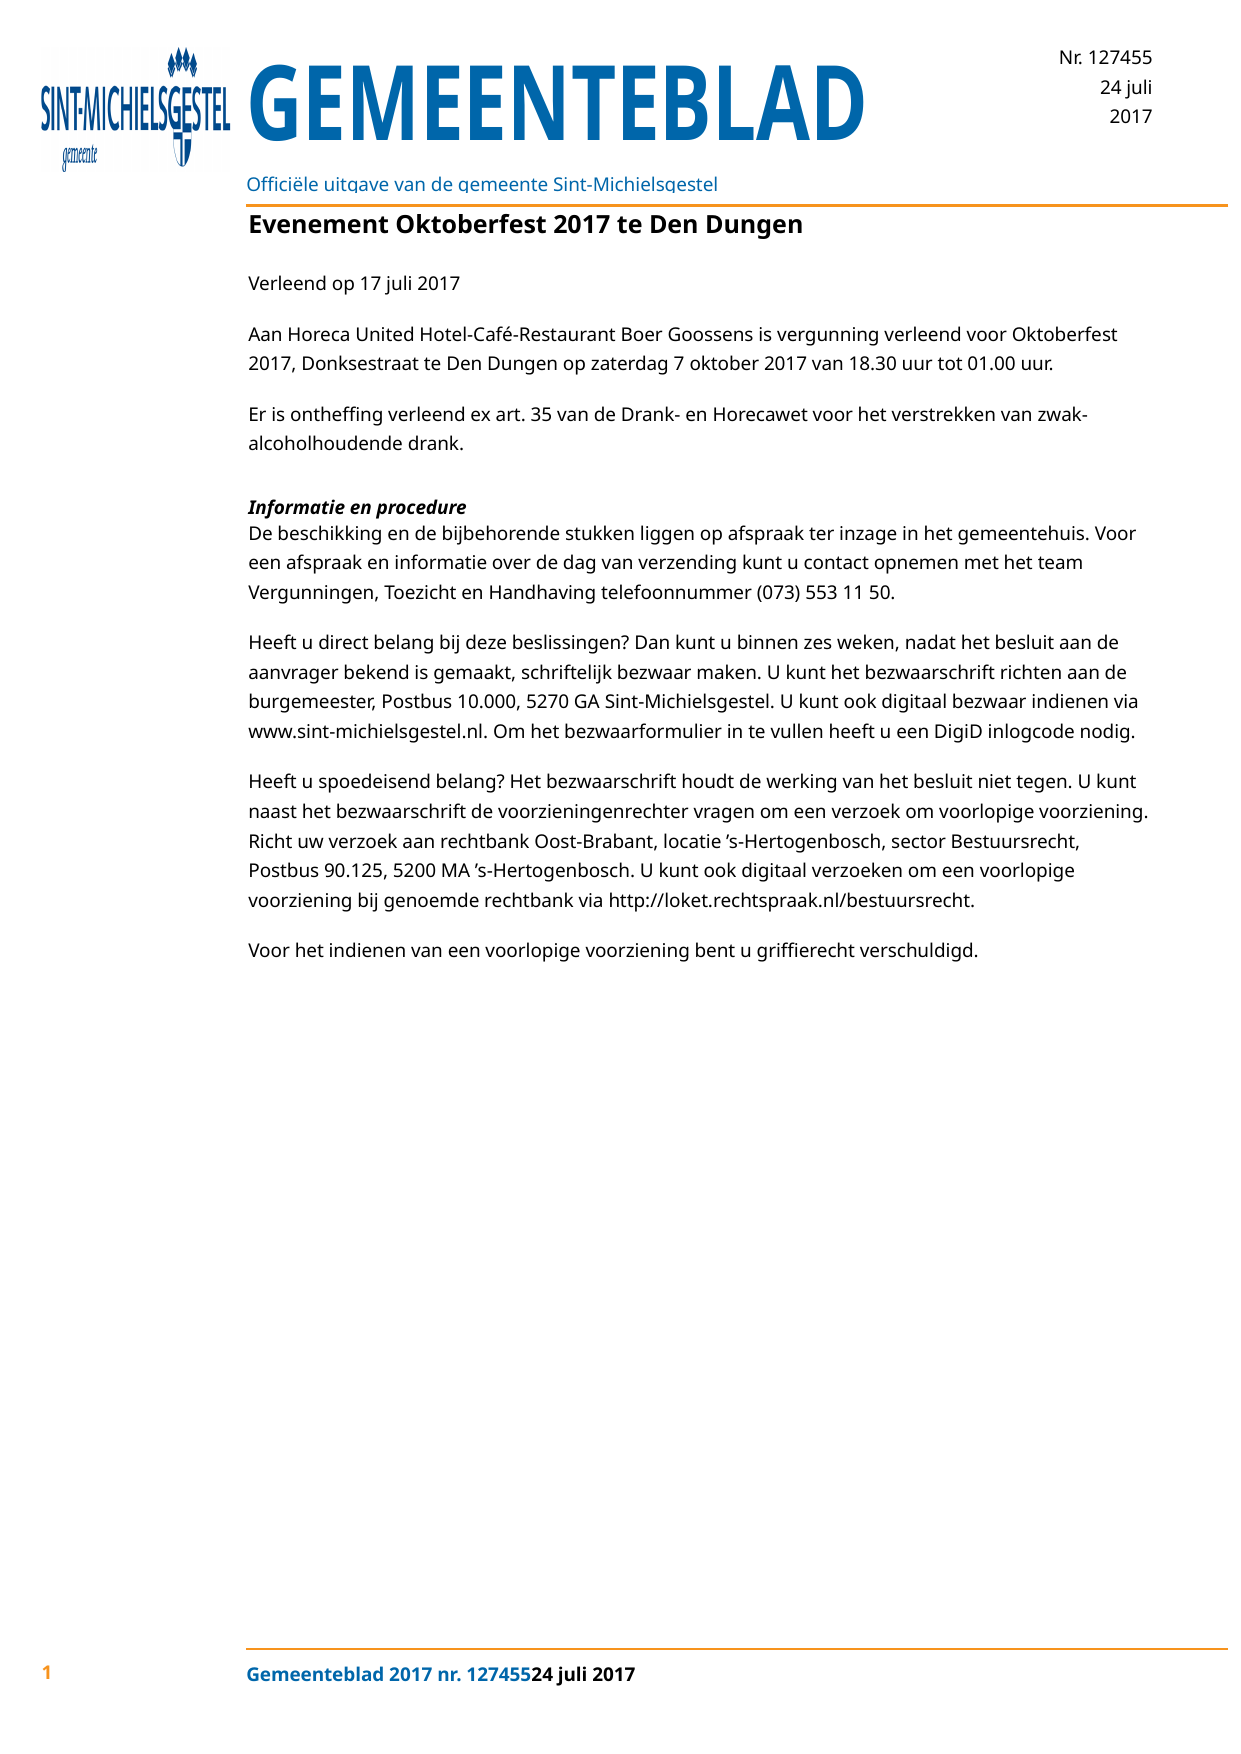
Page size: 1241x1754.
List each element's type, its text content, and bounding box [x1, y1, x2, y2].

text Verleend op 17 juli 2017 [248, 270, 1152, 296]
text Voor het indienen van een voorlopige voorziening bent u griffierecht verschuldigd. [248, 937, 1152, 963]
text Heeft u spoedeisend belang? Het bezwaarschrift houdt de werking van het besluit niet tegen. U kunt naast het bezwaarschrift de voorzieningenrechter vragen om een verzoek om voorlopige voorziening. Richt uw verzoek aan rechtbank Oost-Brabant, locatie ’s-Hertogenbosch, sector Bestuursrecht, Postbus 90.125, 5200 MA ’s-Hertogenbosch. U kunt ook digitaal verzoeken om een voorlopige voorziening bij genoemde rechtbank via http://loket.rechtspraak.nl/bestuursrecht. [248, 769, 1152, 913]
text Evenement Oktoberfest 2017 te Den Dungen [248, 207, 1152, 241]
text Informatie en procedure [248, 494, 1152, 520]
text Er is ontheffing verleend ex art. 35 van de Drank- en Horecawet voor het verstrekken van zwak-alcoholhoudende drank. [248, 401, 1152, 456]
text Heeft u direct belang bij deze beslissingen? Dan kunt u binnen zes weken, nadat het besluit aan de aanvrager bekend is gemaakt, schriftelijk bezwaar maken. U kunt het bezwaarschrift richten aan de burgemeester, Postbus 10.000, 5270 GA Sint-Michielsgestel. U kunt ook digitaal bezwaar indienen via www.sint-michielsgestel.nl. Om het bezwaarformulier in te vullen heeft u een DigiD inlogcode nodig. [248, 629, 1152, 744]
text De beschikking en de bijbehorende stukken liggen op afspraak ter inzage in het gemeentehuis. Voor een afspraak en informatie over de dag van verzending kunt u contact opnemen met het team Vergunningen, Toezicht en Handhaving telefoonnummer (073) 553 11 50. [248, 520, 1152, 605]
text Aan Horeca United Hotel-Café-Restaurant Boer Goossens is vergunning verleend voor Oktoberfest 2017, Donksestraat te Den Dungen op zaterdag 7 oktober 2017 van 18.30 uur tot 01.00 uur. [248, 321, 1152, 376]
picture [41, 47, 231, 172]
